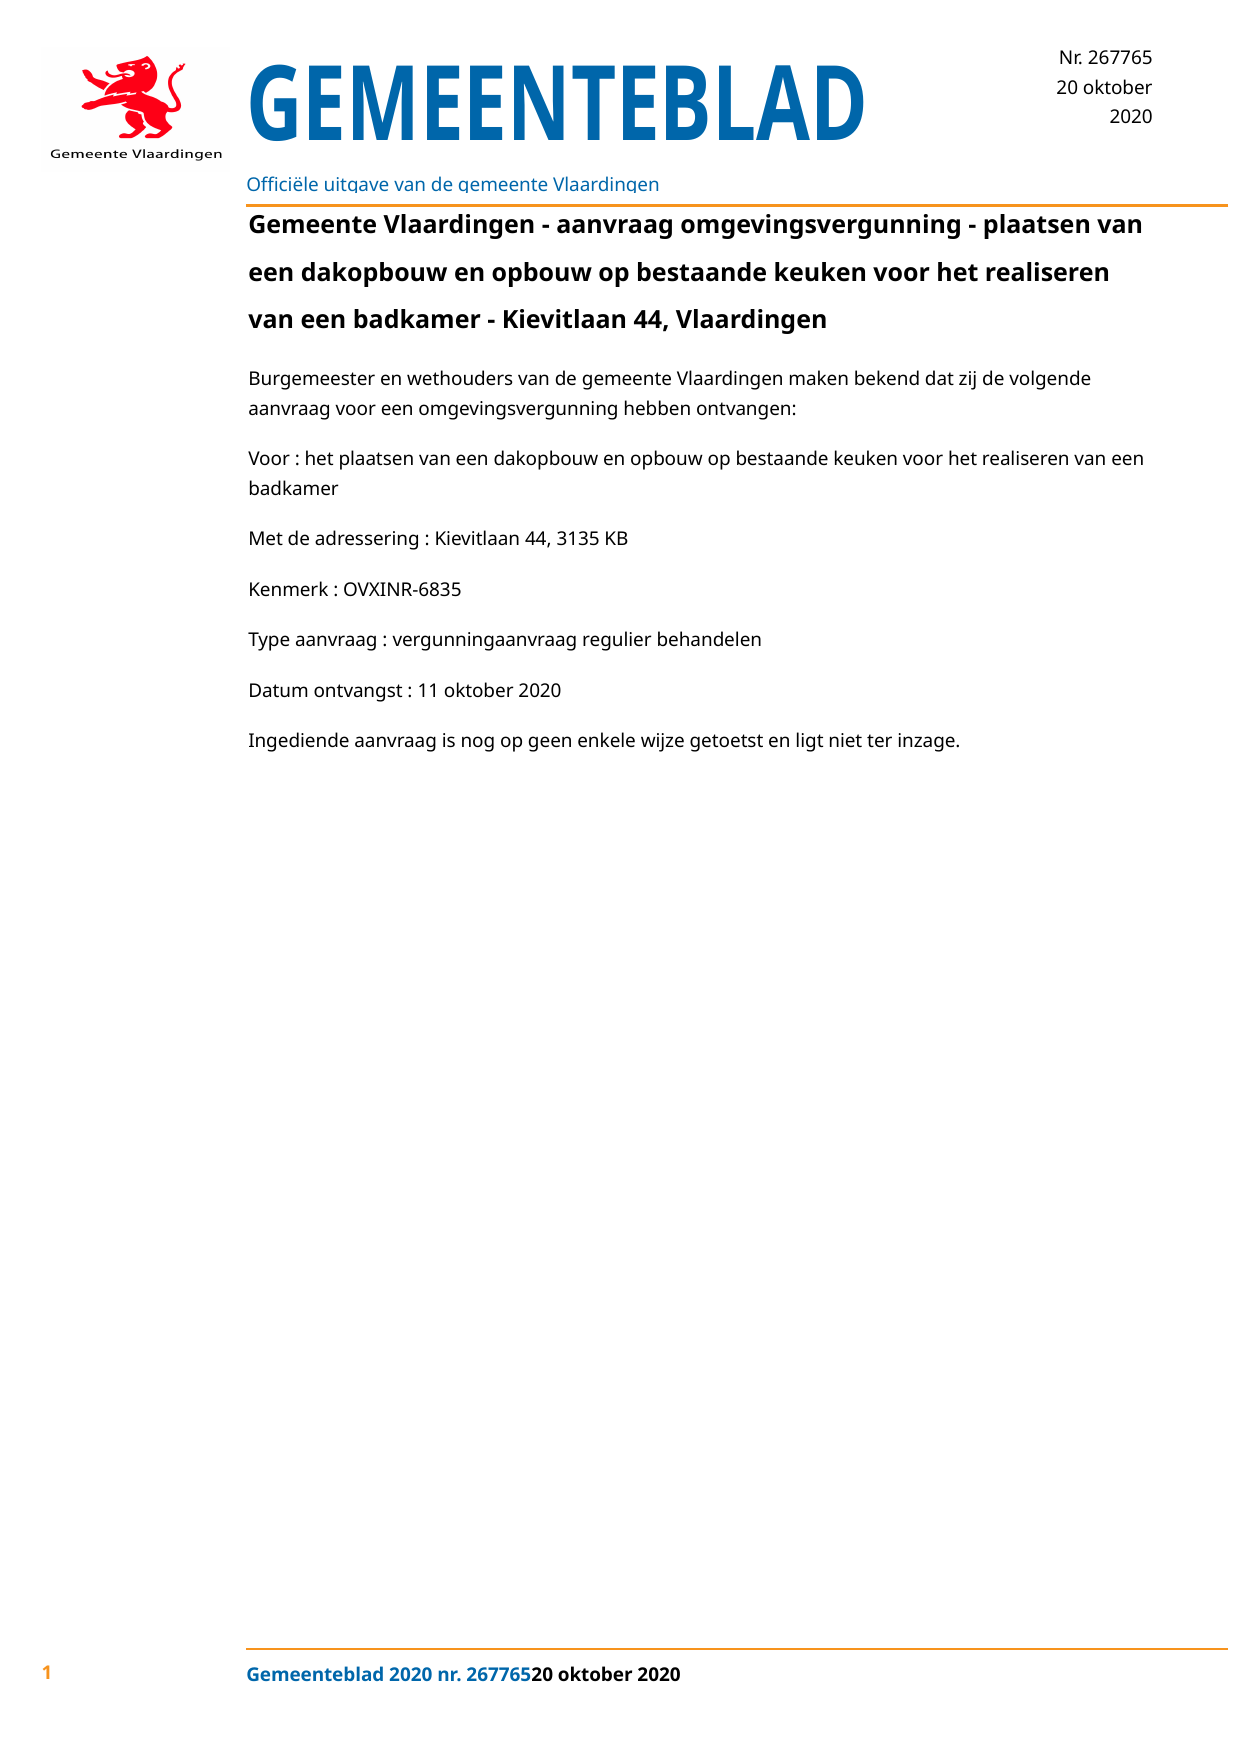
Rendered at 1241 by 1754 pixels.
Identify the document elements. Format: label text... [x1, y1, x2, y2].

text Gemeente Vlaardingen - aanvraag omgevingsvergunning - plaatsen van een dakopbouw en opbouw op bestaande keuken voor het realiseren van een badkamer - Kievitlaan 44, Vlaardingen [248, 207, 1152, 336]
text Ingediende aanvraag is nog op geen enkele wijze getoetst en ligt niet ter inzage. [248, 727, 1152, 753]
text Type aanvraag : vergunningaanvraag regulier behandelen [248, 626, 1152, 652]
text Met de adressering : Kievitlaan 44, 3135 KB [248, 526, 1152, 551]
text Voor : het plaatsen van een dakopbouw en opbouw op bestaande keuken voor het realiseren van een badkamer [248, 446, 1152, 501]
text Kenmerk : OVXINR-6835 [248, 576, 1152, 602]
picture [41, 47, 231, 172]
text Burgemeester en wethouders van de gemeente Vlaardingen maken bekend dat zij de volgende aanvraag voor een omgevingsvergunning hebben ontvangen: [248, 366, 1152, 421]
text Datum ontvangst : 11 oktober 2020 [248, 677, 1152, 702]
